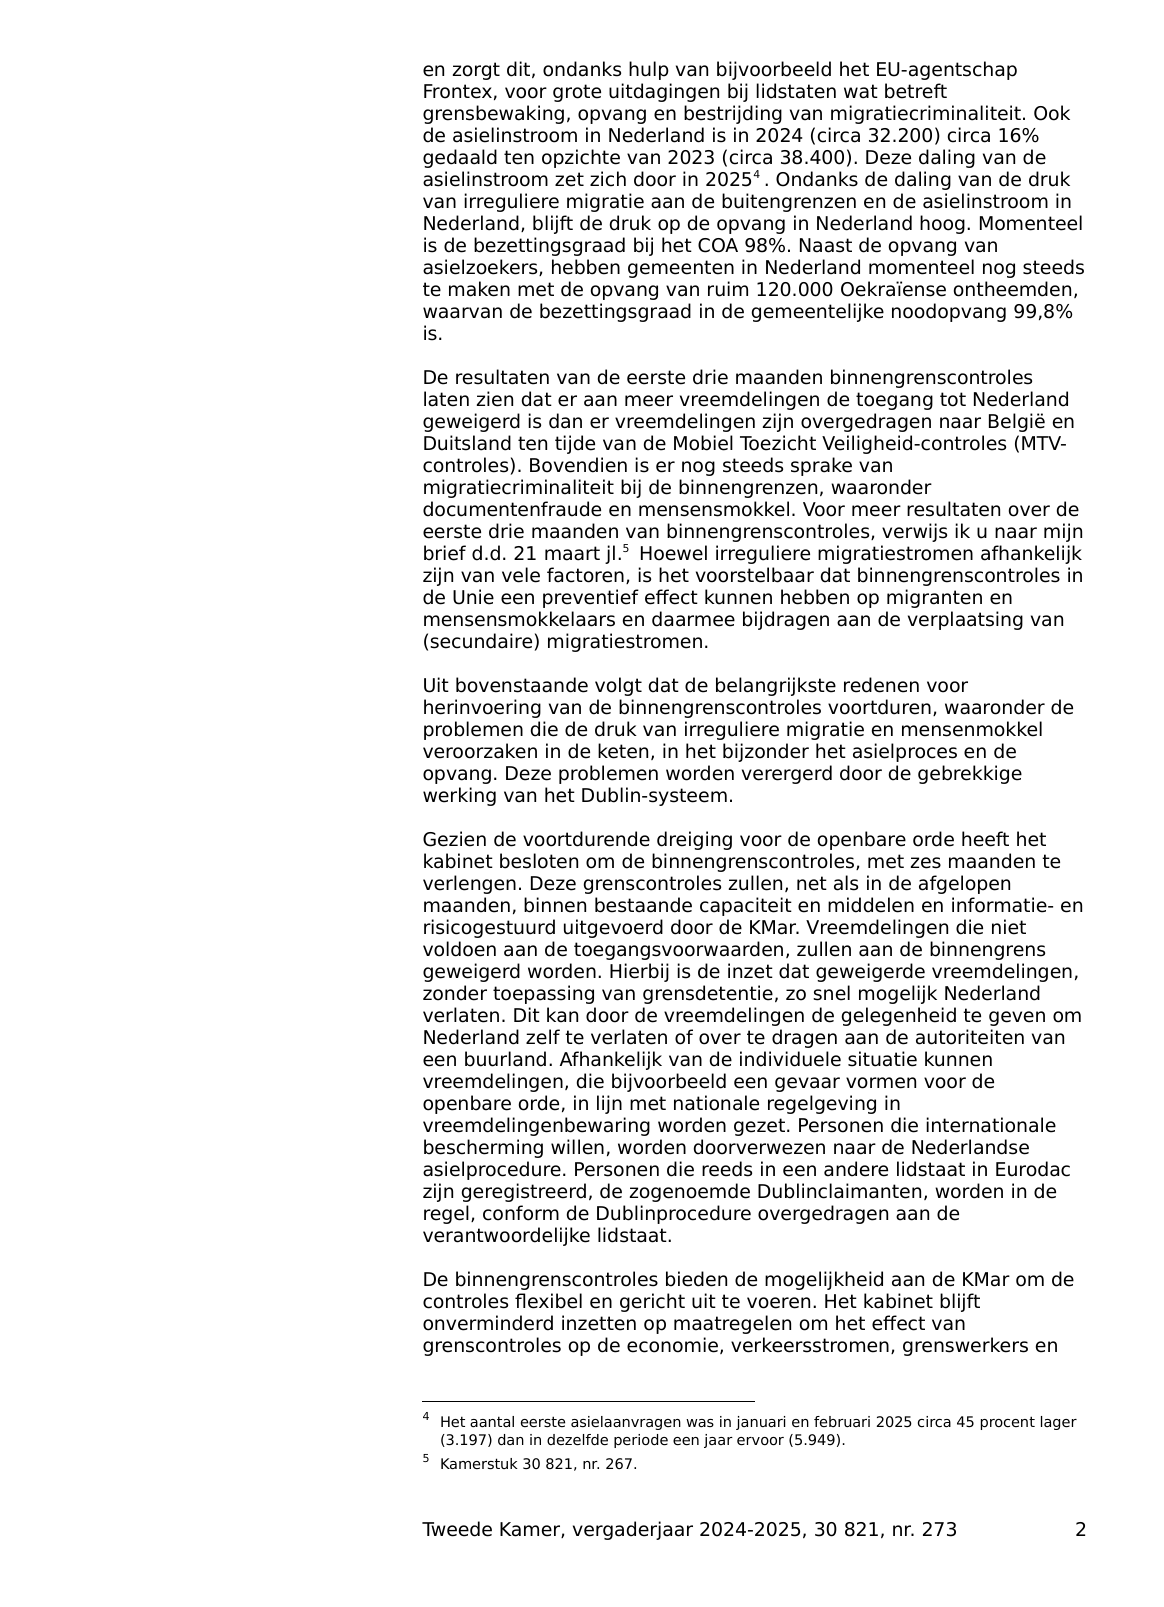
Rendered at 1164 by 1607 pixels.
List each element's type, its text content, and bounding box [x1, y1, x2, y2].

text Uit bovenstaande volgt dat de belangrijkste redenen voor herinvoering van de binnengrenscontroles voortduren, waaronder de problemen die de druk van irreguliere migratie en mensenmokkel veroorzaken in de keten, in het bijzonder het asielproces en de opvang. Deze problemen worden verergerd door de gebrekkige werking van het Dublin-systeem. [422, 675, 1087, 807]
text De binnengrenscontroles bieden de mogelijkheid aan de KMar om de controles flexibel en gericht uit te voeren. Het kabinet blijft onverminderd inzetten op maatregelen om het effect van grenscontroles op de economie, verkeersstromen, grenswerkers en [422, 1269, 1087, 1357]
text De resultaten van de eerste drie maanden binnengrenscontroles laten zien dat er aan meer vreemdelingen de toegang tot Nederland geweigerd is dan er vreemdelingen zijn overgedragen naar België en Duitsland ten tijde van de Mobiel Toezicht Veiligheid-controles (MTV-controles). Bovendien is er nog steeds sprake van migratiecriminaliteit bij de binnengrenzen, waaronder documentenfraude en mensensmokkel. Voor meer resultaten over de eerste drie maanden van binnengrenscontroles, verwijs ik u naar mijn brief d.d. 21 maart jl. Hoewel irreguliere migratiestromen afhankelijk zijn van vele factoren, is het voorstelbaar dat binnengrenscontroles in de Unie een preventief effect kunnen hebben op migranten en mensensmokkelaars en daarmee bijdragen aan de verplaatsing van (secundaire) migratiestromen. [422, 367, 1087, 653]
text Kamerstuk 30 821, nr. 267. [422, 1452, 1087, 1474]
text en zorgt dit, ondanks hulp van bijvoorbeeld het EU-agentschap Frontex, voor grote uitdagingen bij lidstaten wat betreft grensbewaking, opvang en bestrijding van migratiecriminaliteit. Ook de asielinstroom in Nederland is in 2024 (circa 32.200) circa 16% gedaald ten opzichte van 2023 (circa 38.400). Deze daling van de asielinstroom zet zich door in 2025. Ondanks de daling van de druk van irreguliere migratie aan de buitengrenzen en de asielinstroom in Nederland, blijft de druk op de opvang in Nederland hoog. Momenteel is de bezettingsgraad bij het COA 98%. Naast de opvang van asielzoekers, hebben gemeenten in Nederland momenteel nog steeds te maken met de opvang van ruim 120.000 Oekraïense ontheemden, waarvan de bezettingsgraad in de gemeentelijke noodopvang 99,8% is. [422, 59, 1087, 345]
text Het aantal eerste asielaanvragen was in januari en februari 2025 circa 45 procent lager (3.197) dan in dezelfde periode een jaar ervoor (5.949). [422, 1410, 1087, 1449]
text Gezien de voortdurende dreiging voor de openbare orde heeft het kabinet besloten om de binnengrenscontroles, met zes maanden te verlengen. Deze grenscontroles zullen, net als in de afgelopen maanden, binnen bestaande capaciteit en middelen en informatie- en risicogestuurd uitgevoerd door de KMar. Vreemdelingen die niet voldoen aan de toegangsvoorwaarden, zullen aan de binnengrens geweigerd worden. Hierbij is de inzet dat geweigerde vreemdelingen, zonder toepassing van grensdetentie, zo snel mogelijk Nederland verlaten. Dit kan door de vreemdelingen de gelegenheid te geven om Nederland zelf te verlaten of over te dragen aan de autoriteiten van een buurland. Afhankelijk van de individuele situatie kunnen vreemdelingen, die bijvoorbeeld een gevaar vormen voor de openbare orde, in lijn met nationale regelgeving in vreemdelingenbewaring worden gezet. Personen die internationale bescherming willen, worden doorverwezen naar de Nederlandse asielprocedure. Personen die reeds in een andere lidstaat in Eurodac zijn geregistreerd, de zogenoemde Dublinclaimanten, worden in de regel, conform de Dublinprocedure overgedragen aan de verantwoordelijke lidstaat. [422, 829, 1087, 1247]
